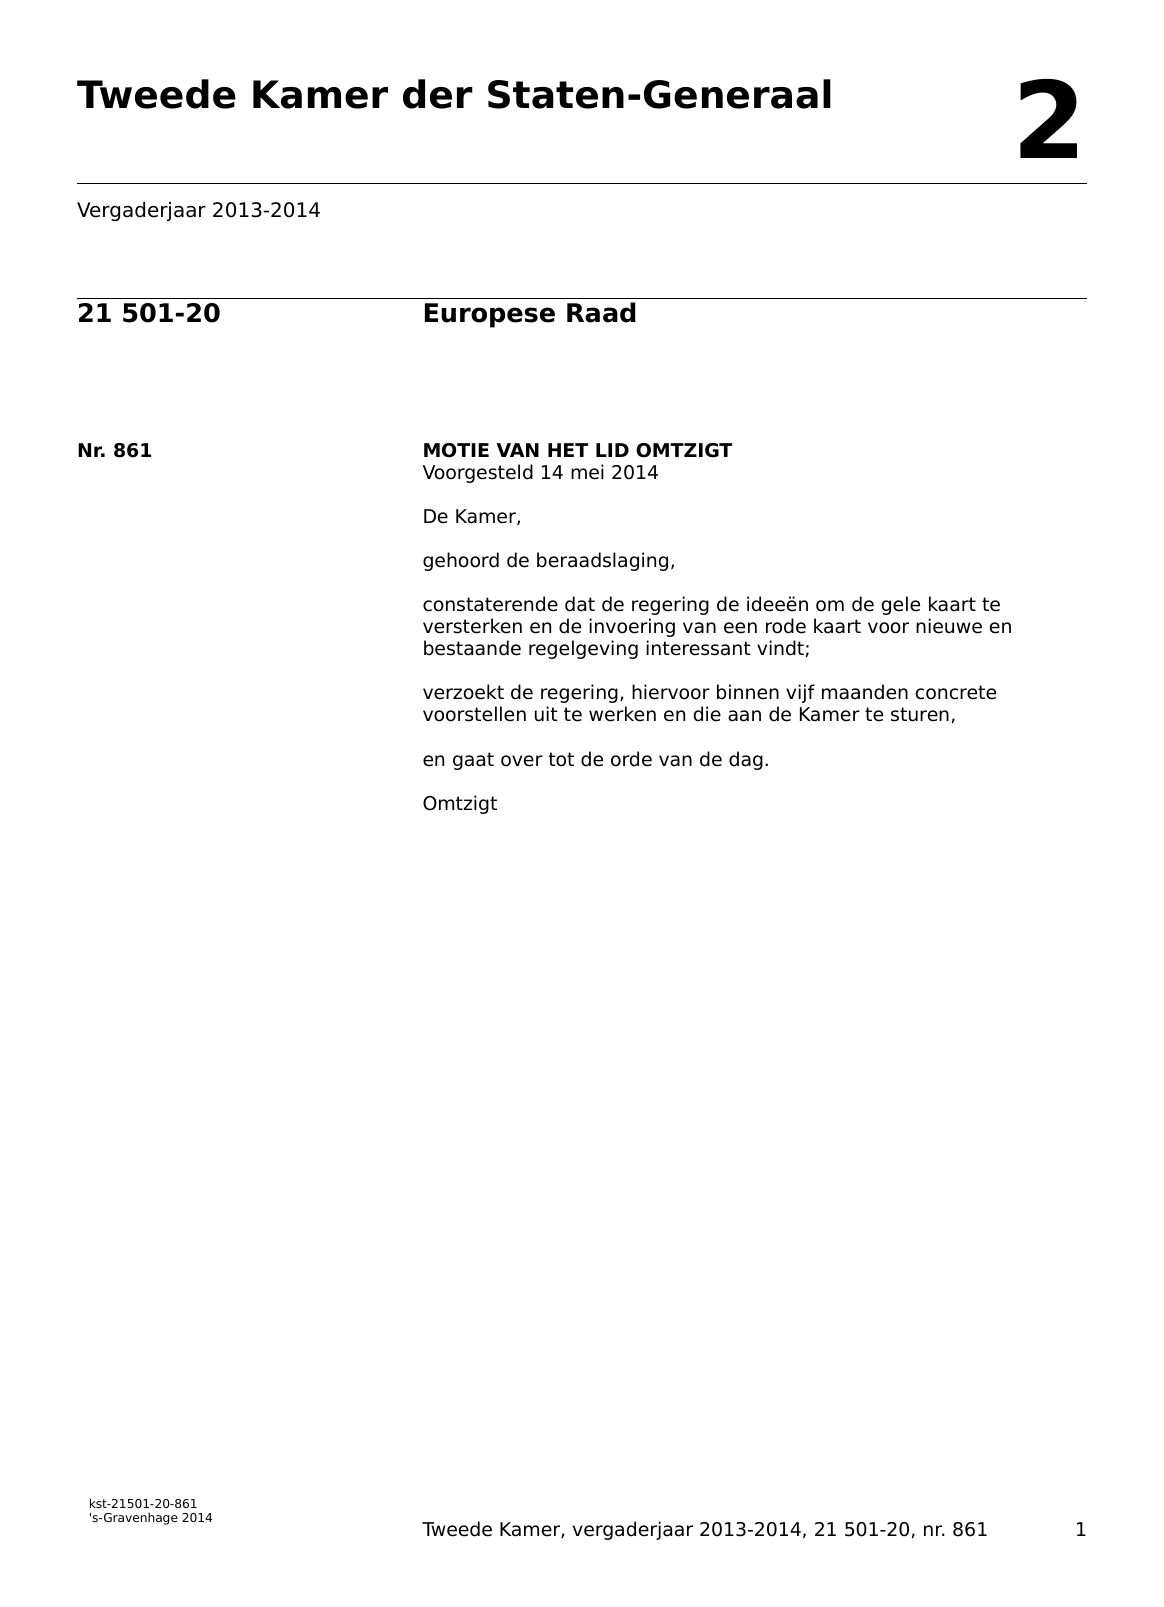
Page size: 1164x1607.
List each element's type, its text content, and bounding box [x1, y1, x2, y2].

subtitle Nr. 861 MOTIE VAN HET LID OMTZIGT [77, 440, 1087, 462]
table_header Tweede Kamer der Staten-Generaal [77, 59, 886, 183]
text gehoord de beraadslaging, [422, 550, 1087, 572]
text kst-21501-20-861 [88, 1497, 323, 1511]
text 's-Gravenhage 2014 [88, 1511, 323, 1525]
table_header 2 [886, 59, 1087, 183]
subtitle 21 501-20 Europese Raad [77, 299, 1087, 329]
text De Kamer, [422, 506, 1087, 528]
text Voorgesteld 14 mei 2014 [422, 462, 1087, 484]
text verzoekt de regering, hiervoor binnen vijf maanden concrete voorstellen uit te werken en die aan de Kamer te sturen, [422, 682, 1087, 726]
text Omtzigt [422, 793, 1087, 814]
text en gaat over tot de orde van de dag. [422, 748, 1087, 770]
table_cell Vergaderjaar 2013-2014 [77, 184, 1087, 298]
text constaterende dat de regering de ideeën om de gele kaart te versterken en de invoering van een rode kaart voor nieuwe en bestaande regelgeving interessant vindt; [422, 594, 1087, 660]
